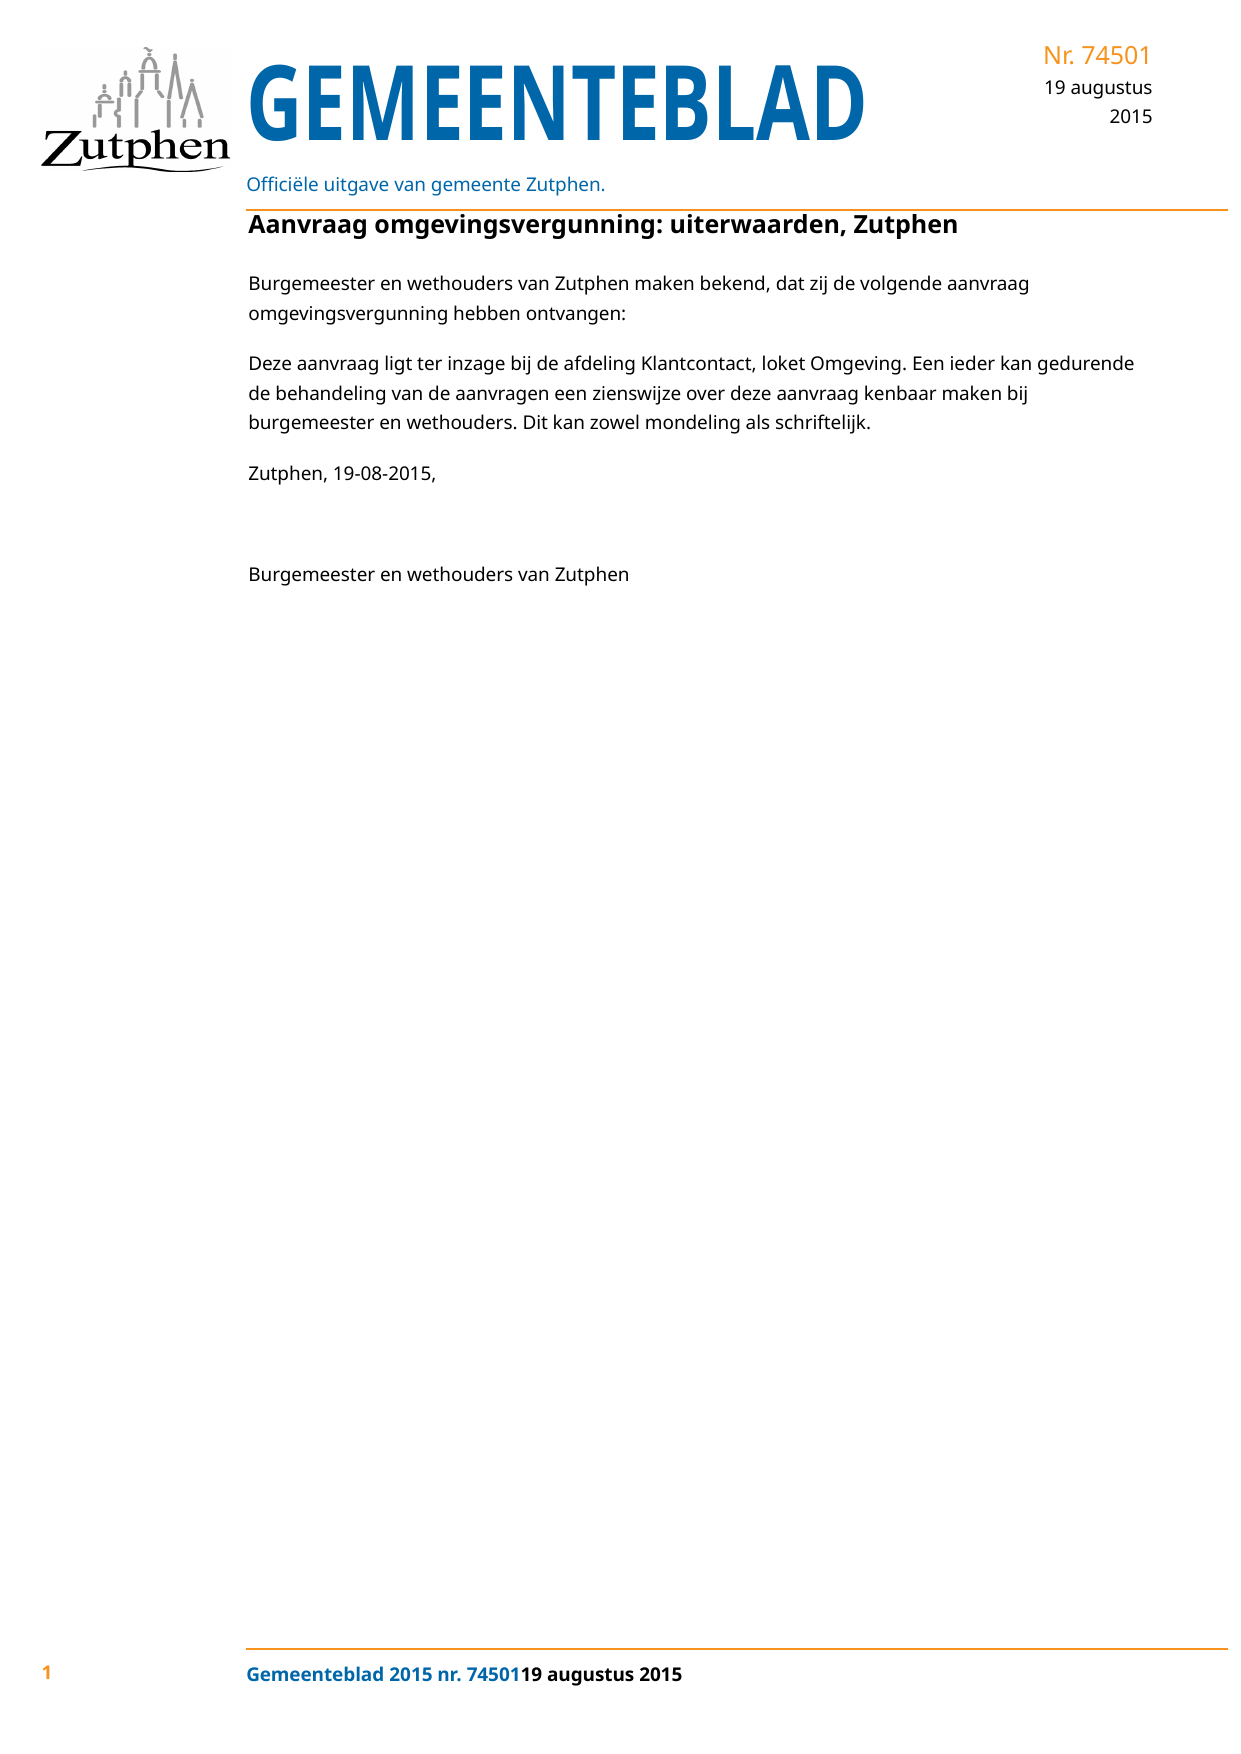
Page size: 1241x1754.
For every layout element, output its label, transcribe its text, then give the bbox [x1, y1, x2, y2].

text Zutphen, 19-08-2015, [248, 460, 1152, 486]
text Burgemeester en wethouders van Zutphen maken bekend, dat zij de volgende aanvraag omgevingsvergunning hebben ontvangen: [248, 270, 1152, 326]
text Burgemeester en wethouders van Zutphen [248, 561, 1152, 586]
picture [41, 47, 231, 172]
text Deze aanvraag ligt ter inzage bij de afdeling Klantcontact, loket Omgeving. Een ieder kan gedurende de behandeling van de aanvragen een zienswijze over deze aanvraag kenbaar maken bij burgemeester en wethouders. Dit kan zowel mondeling als schriftelijk. [248, 350, 1152, 435]
text Aanvraag omgevingsvergunning: uiterwaarden, Zutphen [248, 211, 1152, 241]
